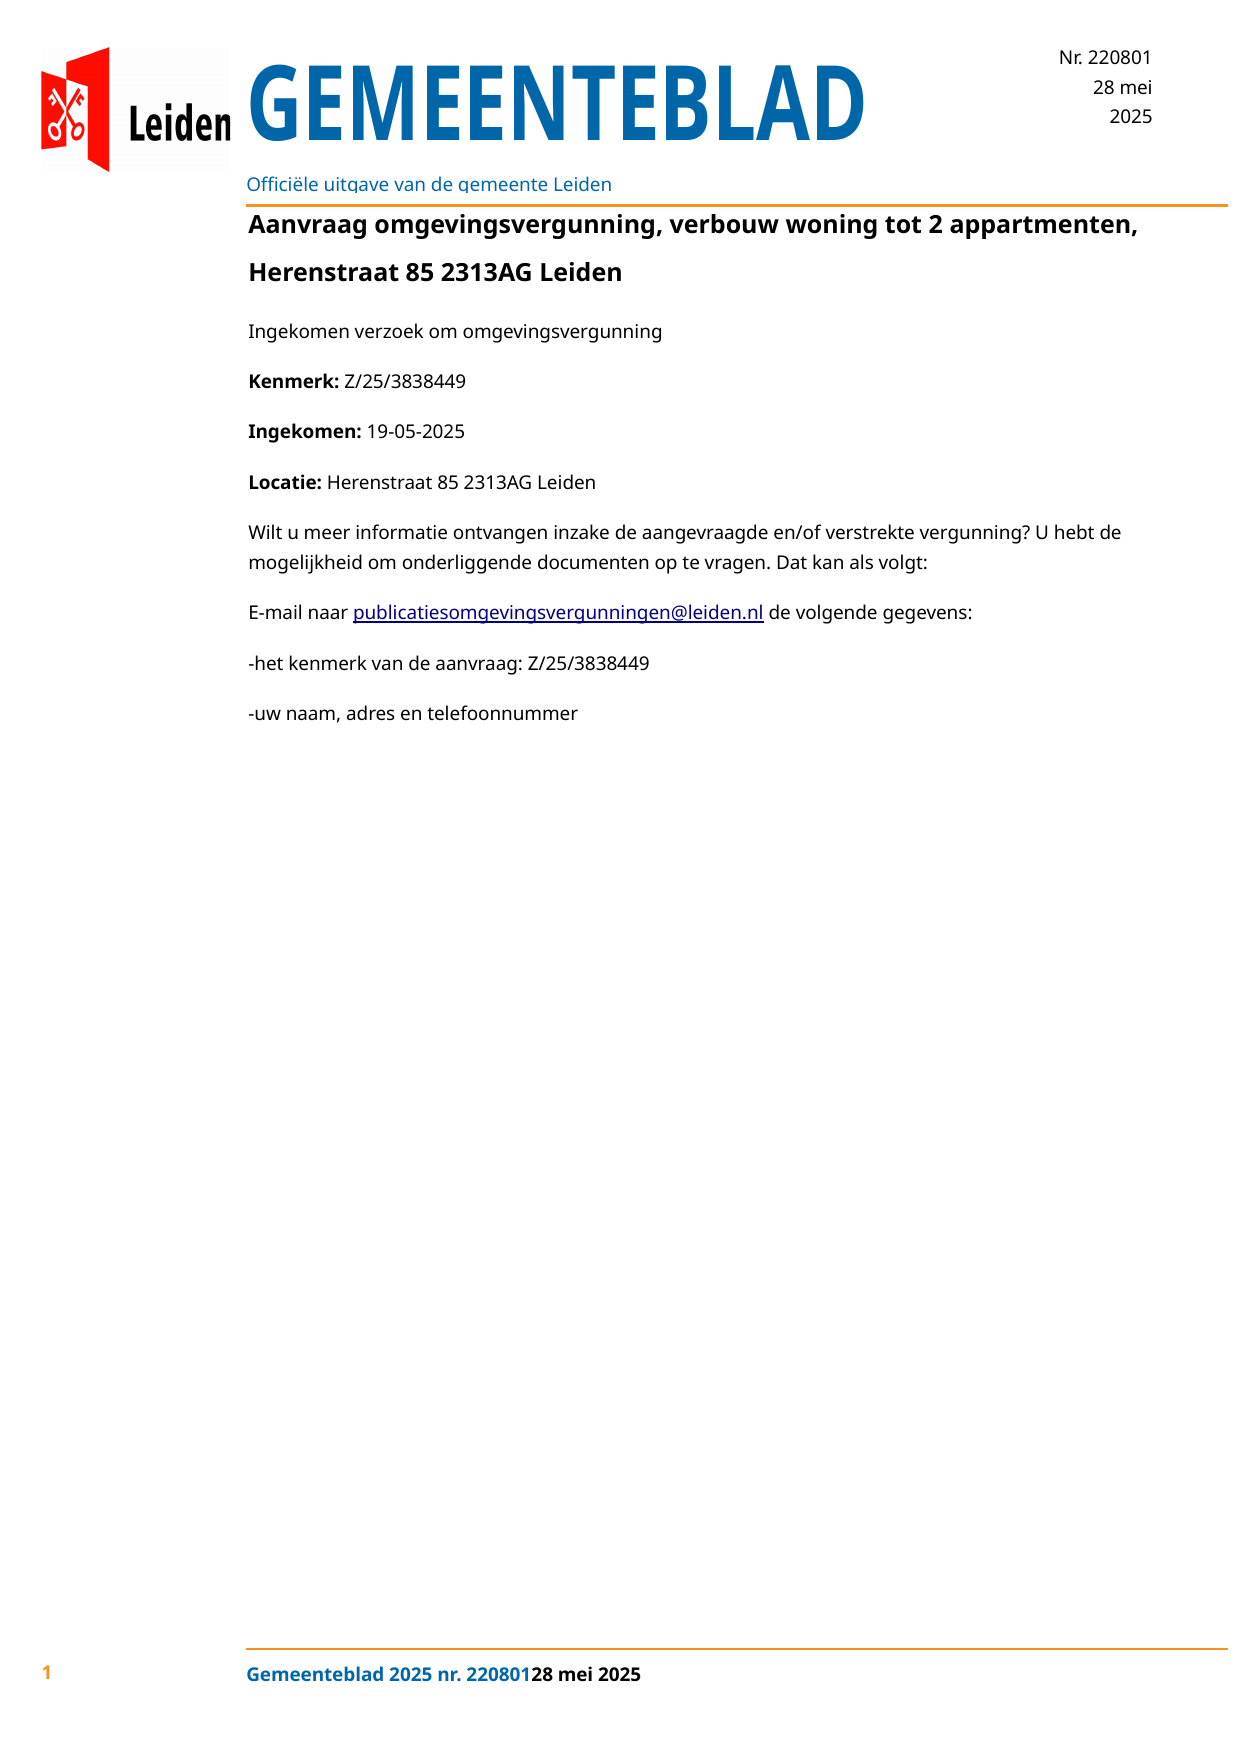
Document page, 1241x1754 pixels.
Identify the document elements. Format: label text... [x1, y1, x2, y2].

text -het kenmerk van de aanvraag: Z/25/3838449 [248, 650, 1152, 676]
picture [41, 47, 231, 172]
text Aanvraag omgevingsvergunning, verbouw woning tot 2 appartmenten, Herenstraat 85 2313AG Leiden [248, 207, 1152, 288]
text Kenmerk: Z/25/3838449 [248, 368, 1152, 394]
text Wilt u meer informatie ontvangen inzake de aangevraagde en/of verstrekte vergunning? U hebt de mogelijkheid om onderliggende documenten op te vragen. Dat kan als volgt: [248, 519, 1152, 575]
text Ingekomen: 19-05-2025 [248, 419, 1152, 444]
text Locatie: Herenstraat 85 2313AG Leiden [248, 469, 1152, 495]
text -uw naam, adres en telefoonnummer [248, 700, 1152, 726]
text Ingekomen verzoek om omgevingsvergunning [248, 318, 1152, 344]
text E-mail naar publicatiesomgevingsvergunningen@leiden.nl de volgende gegevens: [248, 599, 1152, 625]
